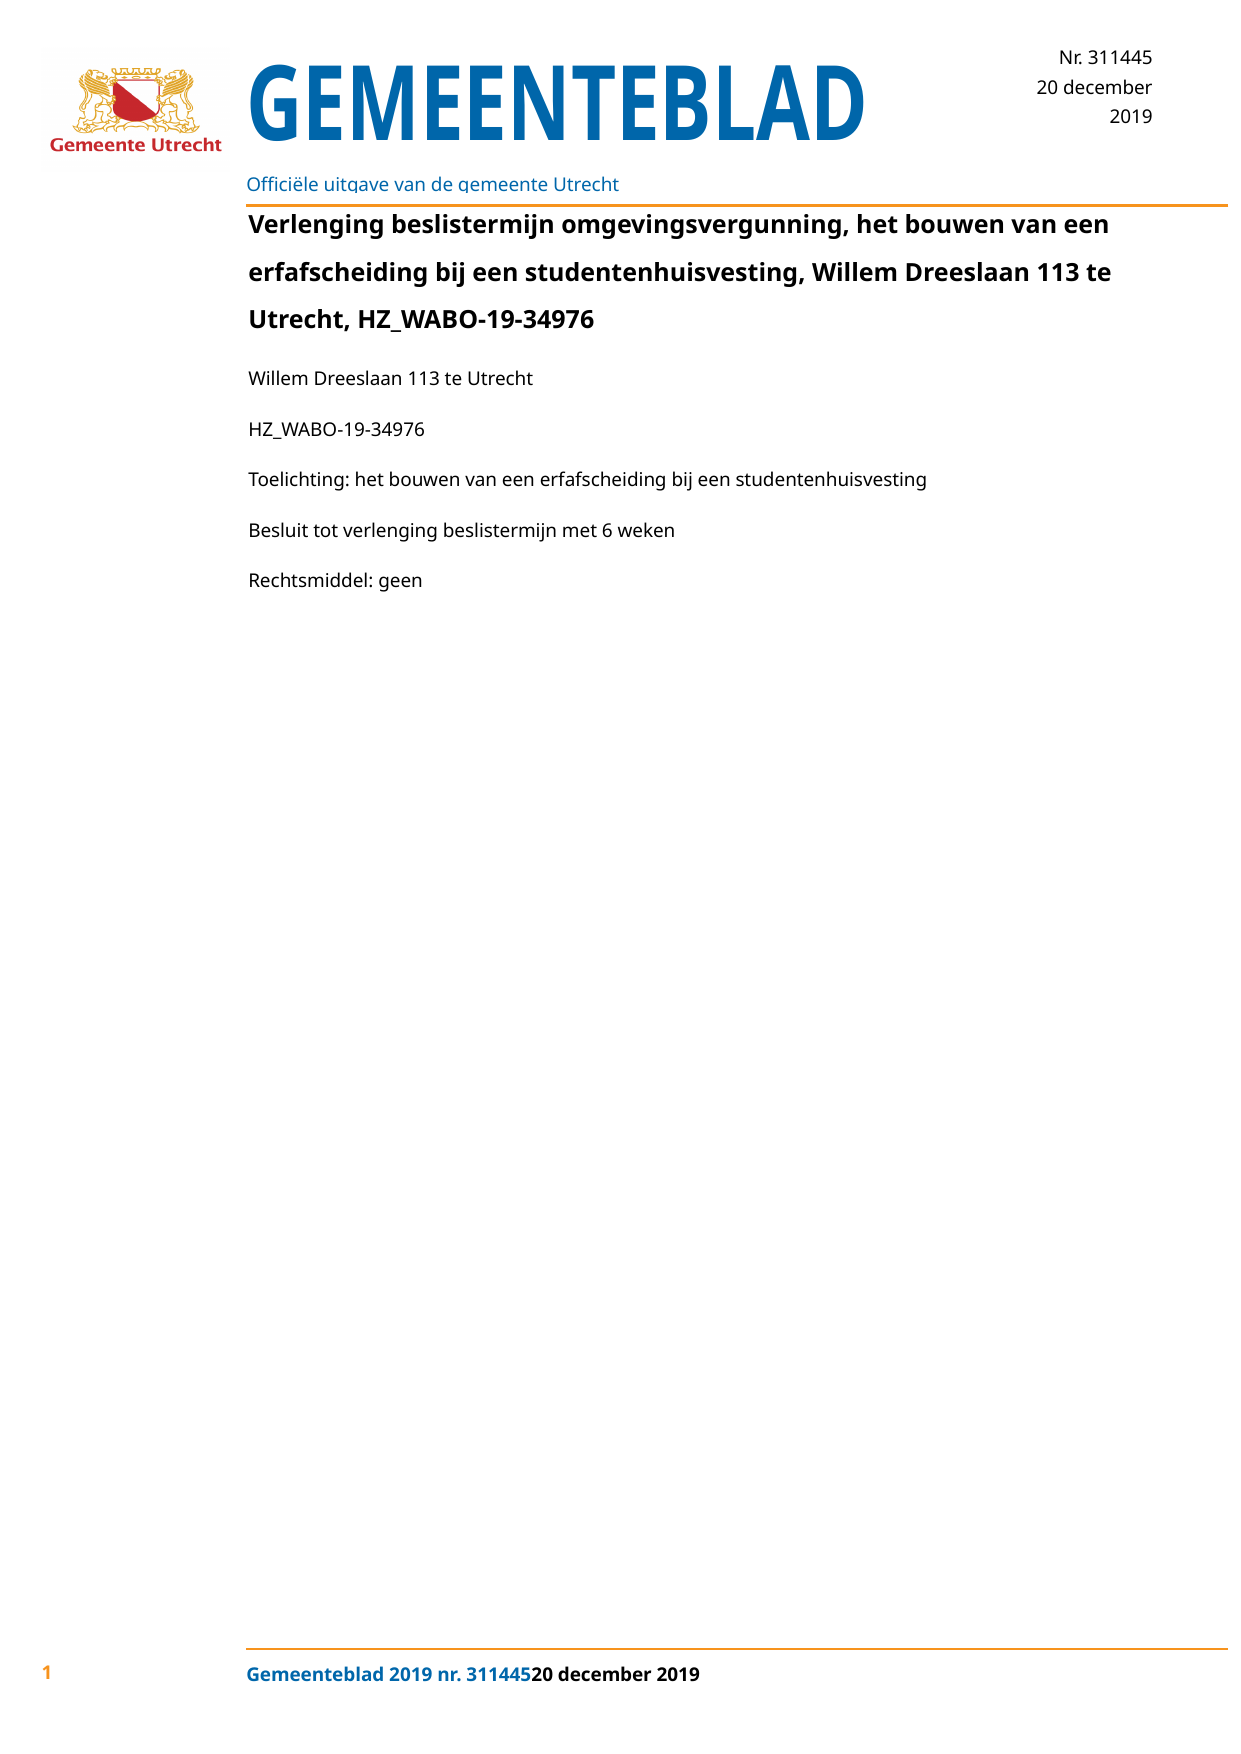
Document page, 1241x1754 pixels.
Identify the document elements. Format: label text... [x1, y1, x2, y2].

picture [41, 47, 231, 172]
text Willem Dreeslaan 113 te Utrecht [248, 366, 1152, 391]
text Verlenging beslistermijn omgevingsvergunning, het bouwen van een erfafscheiding bij een studentenhuisvesting, Willem Dreeslaan 113 te Utrecht, HZ_WABO-19-34976 [248, 207, 1152, 336]
text Besluit tot verlenging beslistermijn met 6 weken [248, 517, 1152, 542]
text Toelichting: het bouwen van een erfafscheiding bij een studentenhuisvesting [248, 466, 1152, 492]
text HZ_WABO-19-34976 [248, 416, 1152, 442]
text Rechtsmiddel: geen [248, 567, 1152, 593]
